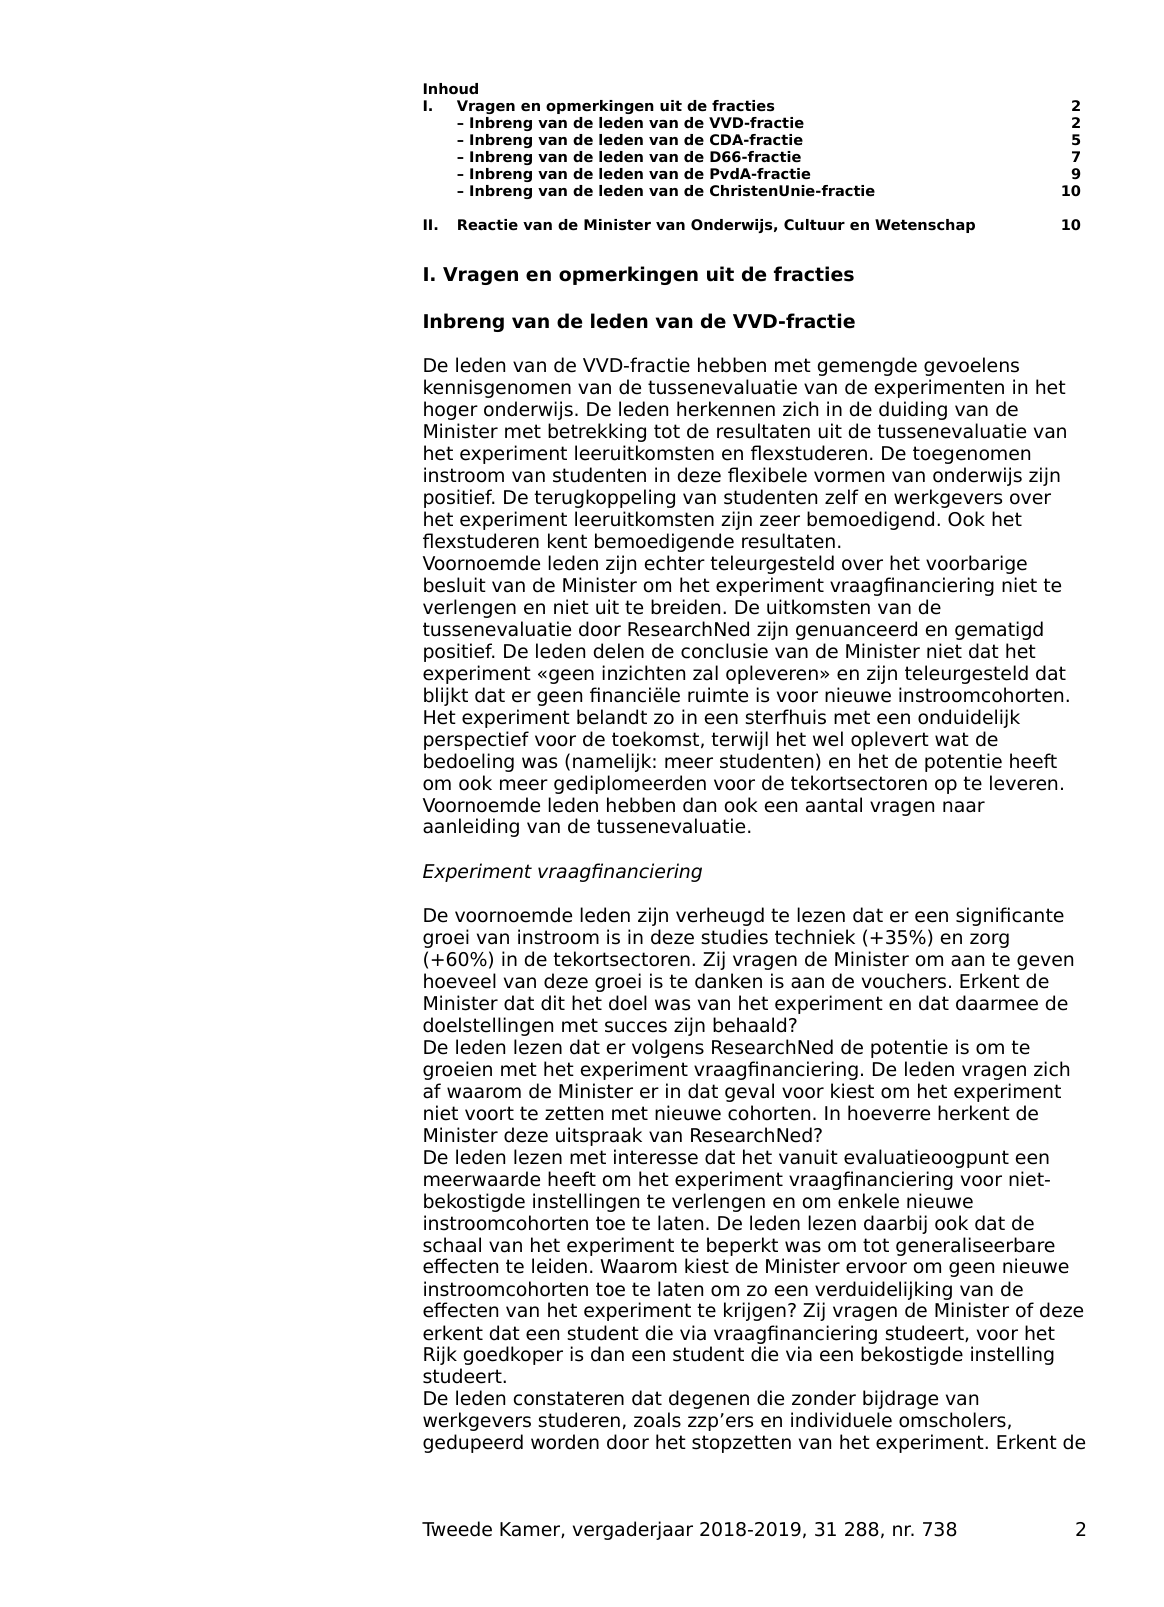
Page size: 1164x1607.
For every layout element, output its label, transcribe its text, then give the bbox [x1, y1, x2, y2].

table_cell – Inbreng van de leden van de D66-fractie [451, 149, 1043, 166]
text De leden lezen met interesse dat het vanuit evaluatieoogpunt een meerwaarde heeft om het experiment vraagfinanciering voor niet-bekostigde instellingen te verlengen en om enkele nieuwe instroomcohorten toe te laten. De leden lezen daarbij ook dat de schaal van het experiment te beperkt was om tot generaliseerbare effecten te leiden. Waarom kiest de Minister ervoor om geen nieuwe instroomcohorten toe te laten om zo een verduidelijking van de effecten van het experiment te krijgen? Zij vragen de Minister of deze erkent dat een student die via vraagfinanciering studeert, voor het Rijk goedkoper is dan een student die via een bekostigde instelling studeert. [422, 1147, 1087, 1388]
text Het experiment belandt zo in een sterfhuis met een onduidelijk perspectief voor de toekomst, terwijl het wel oplevert wat de bedoeling was (namelijk: meer studenten) en het de potentie heeft om ook meer gediplomeerden voor de tekortsectoren op te leveren. Voornoemde leden hebben dan ook een aantal vragen naar aanleiding van de tussenevaluatie. [422, 707, 1087, 838]
subtitle Inbreng van de leden van de VVD-fractie [422, 311, 1087, 333]
table_cell [422, 149, 451, 166]
text Voornoemde leden zijn echter teleurgesteld over het voorbarige besluit van de Minister om het experiment vraagfinanciering niet te verlengen en niet uit te breiden. De uitkomsten van de tussenevaluatie door ResearchNed zijn genuanceerd en gematigd positief. De leden delen de conclusie van de Minister niet dat het experiment «geen inzichten zal opleveren» en zijn teleurgesteld dat blijkt dat er geen financiële ruimte is voor nieuwe instroomcohorten. [422, 553, 1087, 707]
text De leden constateren dat degenen die zonder bijdrage van werkgevers studeren, zoals zzp’ers en individuele omscholers, gedupeerd worden door het stopzetten van het experiment. Erkent de [422, 1388, 1087, 1454]
table_cell 5 [1043, 132, 1087, 149]
table_header Inhoud [422, 81, 1043, 98]
text De voornoemde leden zijn verheugd te lezen dat er een significante groei van instroom is in deze studies techniek (+35%) en zorg (+60%) in de tekortsectoren. Zij vragen de Minister om aan te geven hoeveel van deze groei is te danken is aan de vouchers. Erkent de Minister dat dit het doel was van het experiment en dat daarmee de doelstellingen met succes zijn behaald? [422, 905, 1087, 1037]
subtitle Experiment vraagfinanciering [422, 861, 1087, 883]
table_cell – Inbreng van de leden van de PvdA-fractie [451, 166, 1043, 183]
table_cell [422, 183, 451, 200]
table_cell [451, 200, 1043, 217]
table_cell [422, 115, 451, 132]
table_cell [1043, 200, 1087, 217]
table_cell – Inbreng van de leden van de CDA-fractie [451, 132, 1043, 149]
table_cell 7 [1043, 149, 1087, 166]
table_cell 2 [1043, 98, 1087, 115]
table_cell 10 [1043, 183, 1087, 200]
table_cell Reactie van de Minister van Onderwijs, Cultuur en Wetenschap [451, 217, 1043, 234]
text De leden lezen dat er volgens ResearchNed de potentie is om te groeien met het experiment vraagfinanciering. De leden vragen zich af waarom de Minister er in dat geval voor kiest om het experiment niet voort te zetten met nieuwe cohorten. In hoeverre herkent de Minister deze uitspraak van ResearchNed? [422, 1037, 1087, 1147]
table_cell [422, 132, 451, 149]
table_cell Vragen en opmerkingen uit de fracties [451, 98, 1043, 115]
table_cell 9 [1043, 166, 1087, 183]
table_cell II. [422, 217, 451, 234]
table_cell – Inbreng van de leden van de VVD-fractie [451, 115, 1043, 132]
subtitle I. Vragen en opmerkingen uit de fracties [422, 264, 1087, 286]
table_cell 2 [1043, 115, 1087, 132]
table_cell [422, 166, 451, 183]
table_cell [422, 200, 451, 217]
table_header [1043, 81, 1087, 98]
table_cell I. [422, 98, 451, 115]
text De leden van de VVD-fractie hebben met gemengde gevoelens kennisgenomen van de tussenevaluatie van de experimenten in het hoger onderwijs. De leden herkennen zich in de duiding van de Minister met betrekking tot de resultaten uit de tussenevaluatie van het experiment leeruitkomsten en flexstuderen. De toegenomen instroom van studenten in deze flexibele vormen van onderwijs zijn positief. De terugkoppeling van studenten zelf en werkgevers over het experiment leeruitkomsten zijn zeer bemoedigend. Ook het flexstuderen kent bemoedigende resultaten. [422, 355, 1087, 553]
table_cell – Inbreng van de leden van de ChristenUnie-fractie [451, 183, 1043, 200]
table_cell 10 [1043, 217, 1087, 234]
